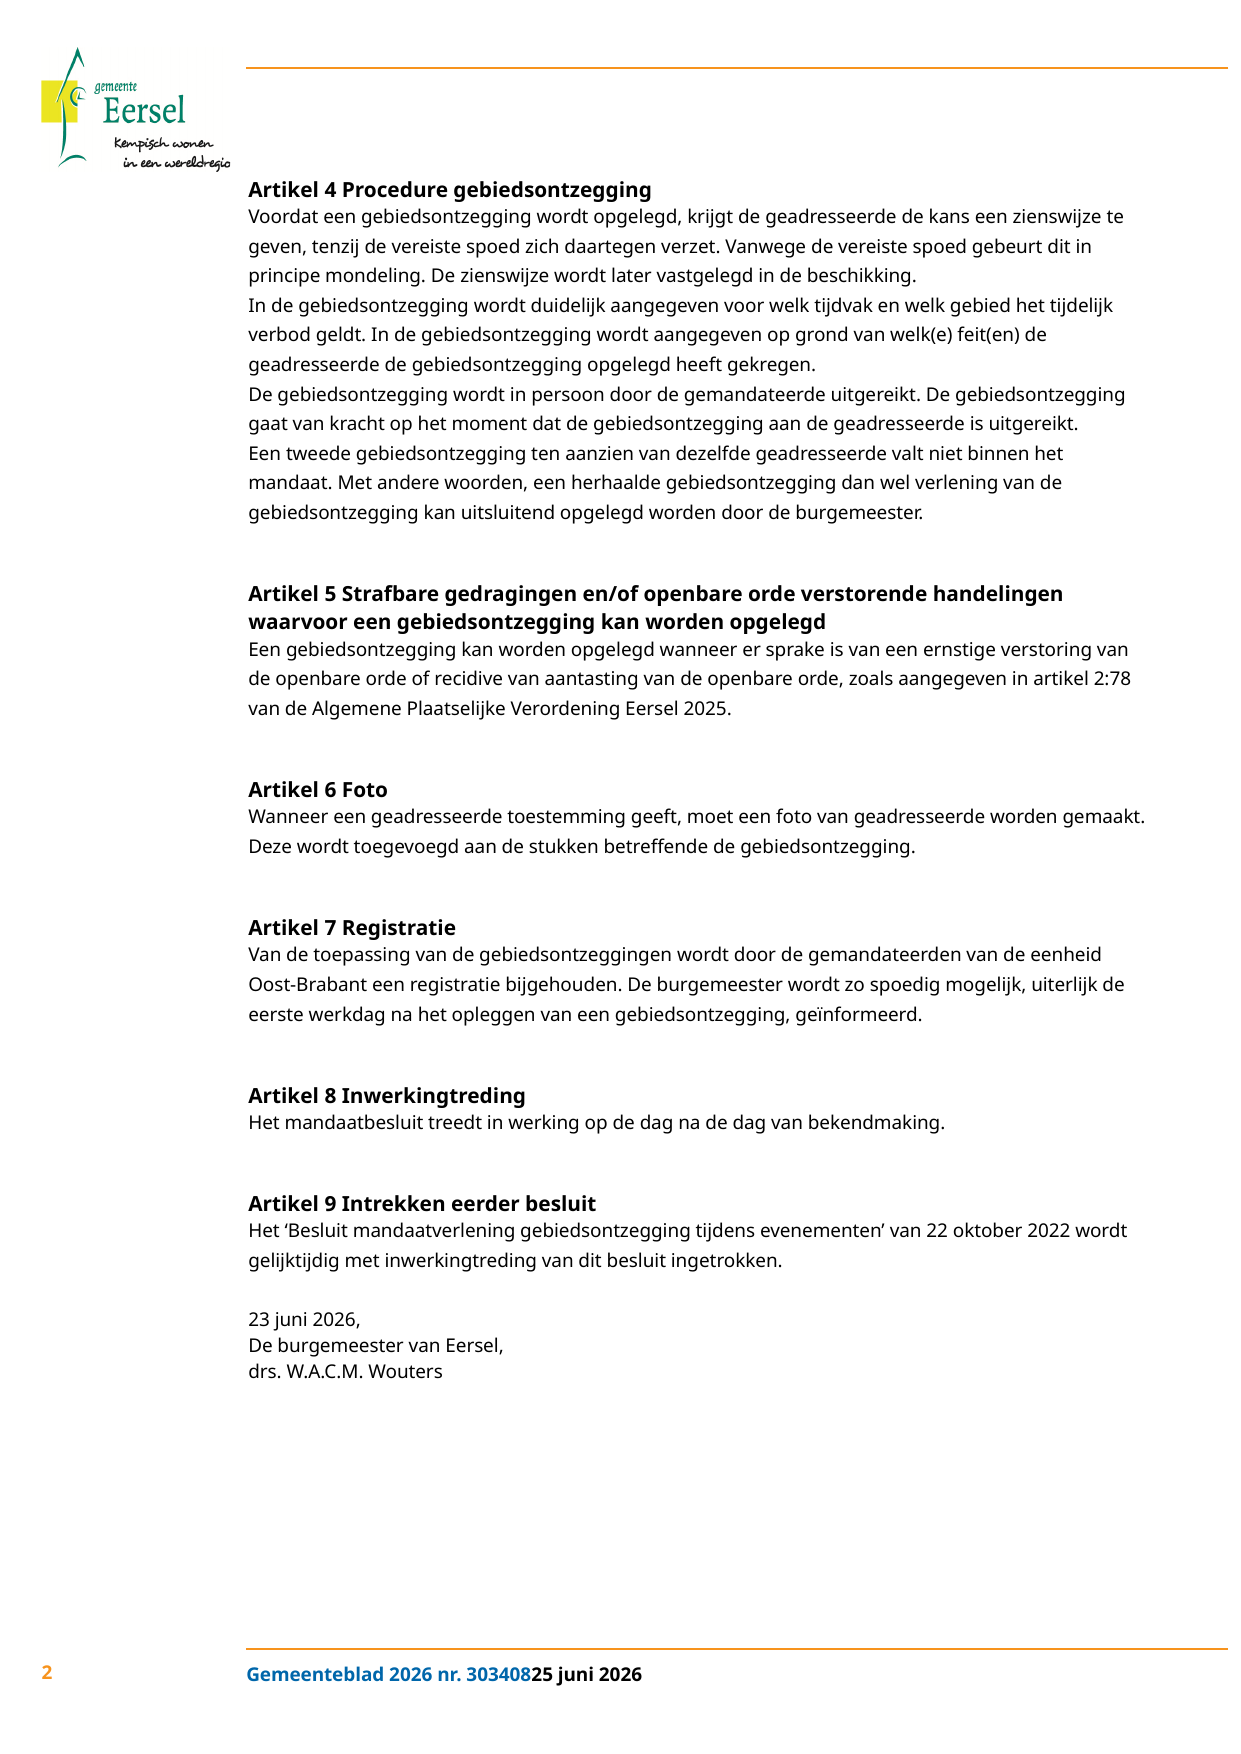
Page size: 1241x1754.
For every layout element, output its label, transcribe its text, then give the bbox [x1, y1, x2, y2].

text Van de toepassing van de gebiedsontzeggingen wordt door de gemandateerden van de eenheid Oost-Brabant een registratie bijgehouden. De burgemeester wordt zo spoedig mogelijk, uiterlijk de eerste werkdag na het opleggen van een gebiedsontzegging, geïnformeerd. [248, 942, 1152, 1026]
text drs. W.A.C.M. Wouters [248, 1358, 1152, 1383]
text Artikel 9 Intrekken eerder besluit [248, 1189, 1152, 1218]
text Artikel 5 Strafbare gedragingen en/of openbare orde verstorende handelingen waarvoor een gebiedsontzegging kan worden opgelegd [248, 579, 1152, 636]
text De burgemeester van Eersel, [248, 1332, 1152, 1358]
text Artikel 8 Inwerkingtreding [248, 1081, 1152, 1109]
text Een gebiedsontzegging kan worden opgelegd wanneer er sprake is van een ernstige verstoring van de openbare orde of recidive van aantasting van de openbare orde, zoals aangegeven in artikel 2:78 van de Algemene Plaatselijke Verordening Eersel 2025. [248, 636, 1152, 721]
text 23 juni 2026, [248, 1306, 1152, 1332]
text Artikel 7 Registratie [248, 913, 1152, 942]
text Artikel 6 Foto [248, 775, 1152, 803]
text Het mandaatbesluit treedt in werking op de dag na de dag van bekendmaking. [248, 1109, 1152, 1135]
text Een tweede gebiedsontzegging ten aanzien van dezelfde geadresseerde valt niet binnen het mandaat. Met andere woorden, een herhaalde gebiedsontzegging dan wel verlening van de gebiedsontzegging kan uitsluitend opgelegd worden door de burgemeester. [248, 440, 1152, 525]
text Wanneer een geadresseerde toestemming geeft, moet een foto van geadresseerde worden gemaakt. Deze wordt toegevoegd aan de stukken betreffende de gebiedsontzegging. [248, 803, 1152, 859]
text Het ‘Besluit mandaatverlening gebiedsontzegging tijdens evenementen’ van 22 oktober 2022 wordt gelijktijdig met inwerkingtreding van dit besluit ingetrokken. [248, 1218, 1152, 1273]
text In de gebiedsontzegging wordt duidelijk aangegeven voor welk tijdvak en welk gebied het tijdelijk verbod geldt. In de gebiedsontzegging wordt aangegeven op grond van welk(e) feit(en) de geadresseerde de gebiedsontzegging opgelegd heeft gekregen. [248, 292, 1152, 377]
text Voordat een gebiedsontzegging wordt opgelegd, krijgt de geadresseerde de kans een zienswijze te geven, tenzij de vereiste spoed zich daartegen verzet. Vanwege de vereiste spoed gebeurt dit in principe mondeling. De zienswijze wordt later vastgelegd in de beschikking. [248, 203, 1152, 288]
picture [41, 47, 231, 172]
text Artikel 4 Procedure gebiedsontzegging [248, 175, 1152, 203]
text De gebiedsontzegging wordt in persoon door de gemandateerde uitgereikt. De gebiedsontzegging gaat van kracht op het moment dat de gebiedsontzegging aan de geadresseerde is uitgereikt. [248, 381, 1152, 436]
